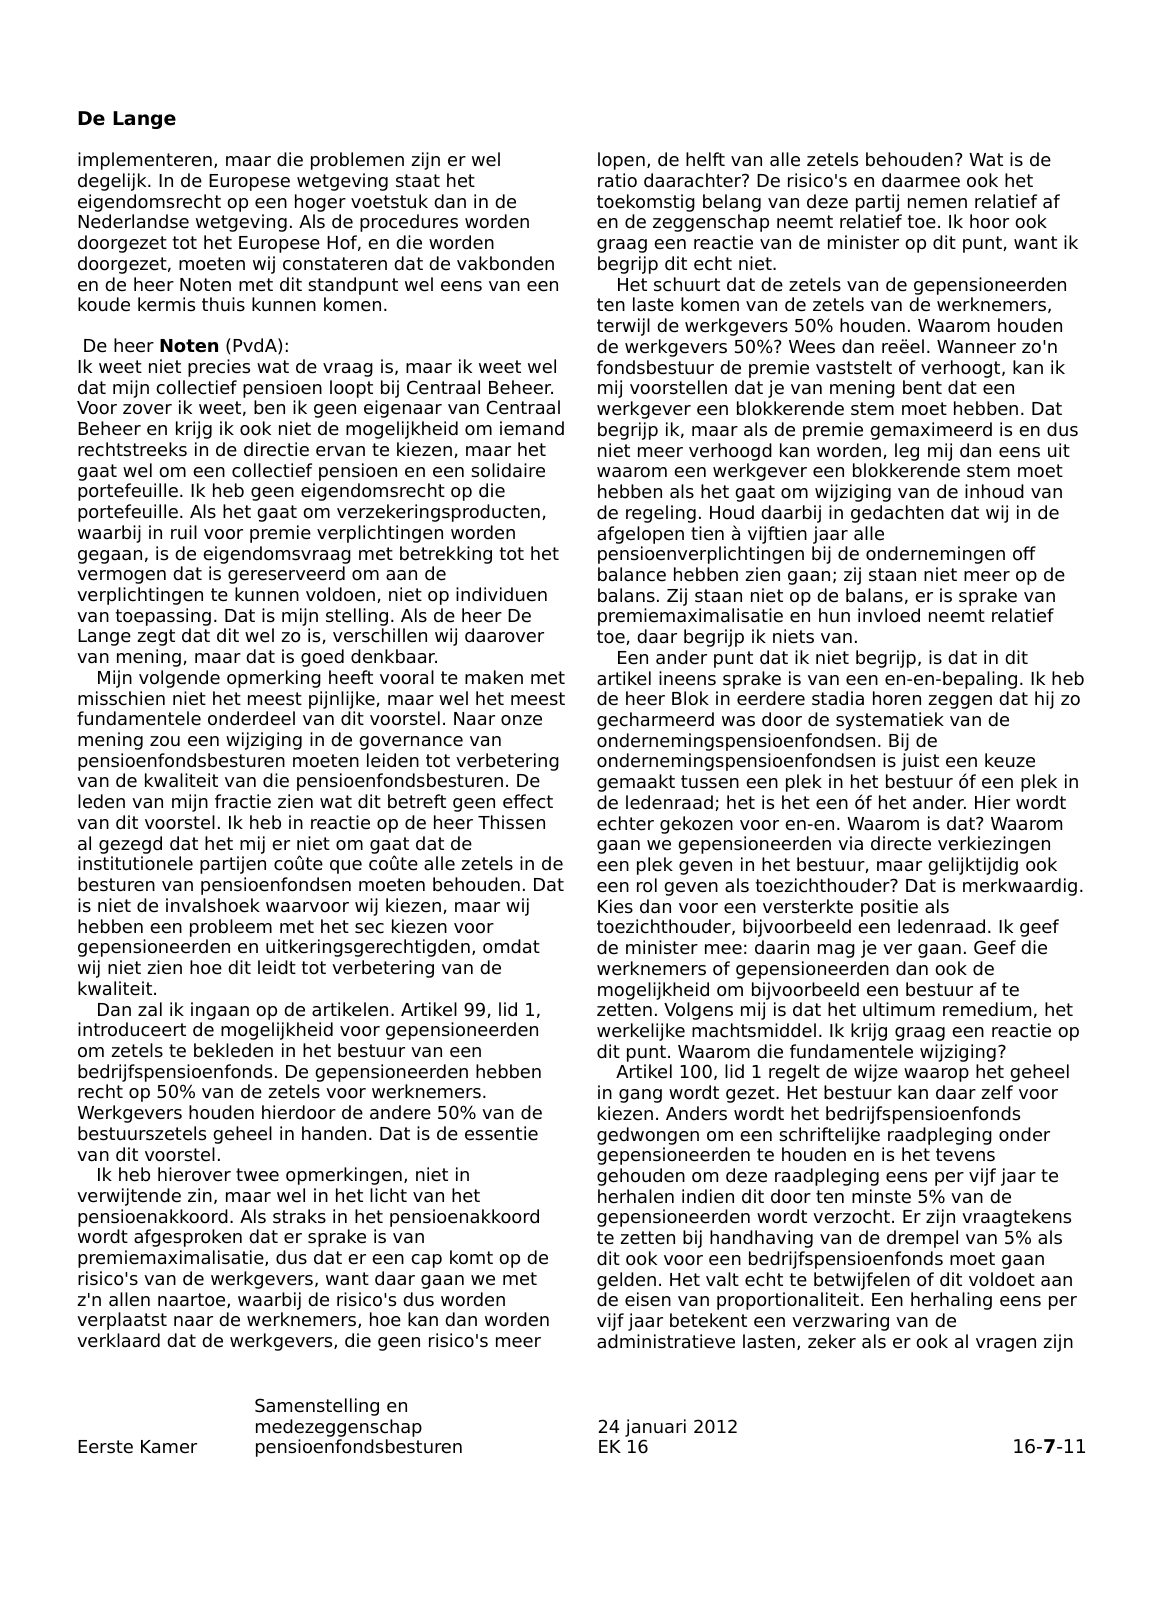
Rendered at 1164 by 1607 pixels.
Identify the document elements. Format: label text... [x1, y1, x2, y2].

text Dan zal ik ingaan op de artikelen. Artikel 99, lid 1, introduceert de mogelijkheid voor gepensioneerden om zetels te bekleden in het bestuur van een bedrijfspensioenfonds. De gepensioneerden hebben recht op 50% van de zetels voor werknemers. Werkgevers houden hierdoor de andere 50% van de bestuurszetels geheel in handen. Dat is de essentie van dit voorstel. [77, 999, 567, 1165]
text Het schuurt dat de zetels van de gepensioneerden ten laste komen van de zetels van de werknemers, terwijl de werkgevers 50% houden. Waarom houden de werkgevers 50%? Wees dan reëel. Wanneer zo'n fondsbestuur de premie vaststelt of verhoogt, kan ik mij voorstellen dat je van mening bent dat een werkgever een blokkerende stem moet hebben. Dat begrijp ik, maar als de premie gemaximeerd is en dus niet meer verhoogd kan worden, leg mij dan eens uit waarom een werkgever een blokkerende stem moet hebben als het gaat om wijziging van de inhoud van de regeling. Houd daarbij in gedachten dat wij in de afgelopen tien à vijftien jaar alle pensioenverplichtingen bij de ondernemingen off balance hebben zien gaan; zij staan niet meer op de balans. Zij staan niet op de balans, er is sprake van premiemaximalisatie en hun invloed neemt relatief toe, daar begrijp ik niets van. [596, 274, 1087, 648]
text Ik heb hierover twee opmerkingen, niet in verwijtende zin, maar wel in het licht van het pensioenakkoord. Als straks in het pensioenakkoord wordt afgesproken dat er sprake is van premiemaximalisatie, dus dat er een cap komt op de risico's van de werkgevers, want daar gaan we met z'n allen naartoe, waarbij de risico's dus worden verplaatst naar de werknemers, hoe kan dan worden verklaard dat de werkgevers, die geen risico's meer [77, 1165, 567, 1352]
text Ik weet niet precies wat de vraag is, maar ik weet wel dat mijn collectief pensioen loopt bij Centraal Beheer. Voor zover ik weet, ben ik geen eigenaar van Centraal Beheer en krijg ik ook niet de mogelijkheid om iemand rechtstreeks in de directie ervan te kiezen, maar het gaat wel om een collectief pensioen en een solidaire portefeuille. Ik heb geen eigendomsrecht op die portefeuille. Als het gaat om verzekeringsproducten, waarbij in ruil voor premie verplichtingen worden gegaan, is de eigendomsvraag met betrekking tot het vermogen dat is gereserveerd om aan de verplichtingen te kunnen voldoen, niet op individuen van toepassing. Dat is mijn stelling. Als de heer De Lange zegt dat dit wel zo is, verschillen wij daarover van mening, maar dat is goed denkbaar. [77, 357, 567, 668]
text Een ander punt dat ik niet begrijp, is dat in dit artikel ineens sprake is van een en-en-bepaling. Ik heb de heer Blok in eerdere stadia horen zeggen dat hij zo gecharmeerd was door de systematiek van de ondernemingspensioenfondsen. Bij de ondernemingspensioenfondsen is juist een keuze gemaakt tussen een plek in het bestuur óf een plek in de ledenraad; het is het een óf het ander. Hier wordt echter gekozen voor en-en. Waarom is dat? Waarom gaan we gepensioneerden via directe verkiezingen een plek geven in het bestuur, maar gelijktijdig ook een rol geven als toezichthouder? Dat is merkwaardig. Kies dan voor een versterkte positie als toezichthouder, bijvoorbeeld een ledenraad. Ik geef de minister mee: daarin mag je ver gaan. Geef die werknemers of gepensioneerden dan ook de mogelijkheid om bijvoorbeeld een bestuur af te zetten. Volgens mij is dat het ultimum remedium, het werkelijke machtsmiddel. Ik krijg graag een reactie op dit punt. Waarom die fundamentele wijziging? [596, 648, 1087, 1062]
text De heer Noten (PvdA): [77, 336, 567, 357]
text Artikel 100, lid 1 regelt de wijze waarop het geheel in gang wordt gezet. Het bestuur kan daar zelf voor kiezen. Anders wordt het bedrijfspensioenfonds gedwongen om een schriftelijke raadpleging onder gepensioneerden te houden en is het tevens gehouden om deze raadpleging eens per vijf jaar te herhalen indien dit door ten minste 5% van de gepensioneerden wordt verzocht. Er zijn vraagtekens te zetten bij handhaving van de drempel van 5% als dit ook voor een bedrijfspensioenfonds moet gaan gelden. Het valt echt te betwijfelen of dit voldoet aan de eisen van proportionaliteit. Een herhaling eens per vijf jaar betekent een verzwaring van de administratieve lasten, zeker als er ook al vragen zijn [596, 1062, 1087, 1352]
text lopen, de helft van alle zetels behouden? Wat is de ratio daarachter? De risico's en daarmee ook het toekomstig belang van deze partij nemen relatief af en de zeggenschap neemt relatief toe. Ik hoor ook graag een reactie van de minister op dit punt, want ik begrijp dit echt niet. [596, 150, 1087, 274]
text implementeren, maar die problemen zijn er wel degelijk. In de Europese wetgeving staat het eigendomsrecht op een hoger voetstuk dan in de Nederlandse wetgeving. Als de procedures worden doorgezet tot het Europese Hof, en die worden doorgezet, moeten wij constateren dat de vakbonden en de heer Noten met dit standpunt wel eens van een koude kermis thuis kunnen komen. [77, 150, 567, 316]
text Mijn volgende opmerking heeft vooral te maken met misschien niet het meest pijnlijke, maar wel het meest fundamentele onderdeel van dit voorstel. Naar onze mening zou een wijziging in de governance van pensioenfondsbesturen moeten leiden tot verbetering van de kwaliteit van die pensioenfondsbesturen. De leden van mijn fractie zien wat dit betreft geen effect van dit voorstel. Ik heb in reactie op de heer Thissen al gezegd dat het mij er niet om gaat dat de institutionele partijen coûte que coûte alle zetels in de besturen van pensioenfondsen moeten behouden. Dat is niet de invalshoek waarvoor wij kiezen, maar wij hebben een probleem met het sec kiezen voor gepensioneerden en uitkeringsgerechtigden, omdat wij niet zien hoe dit leidt tot verbetering van de kwaliteit. [77, 668, 567, 999]
